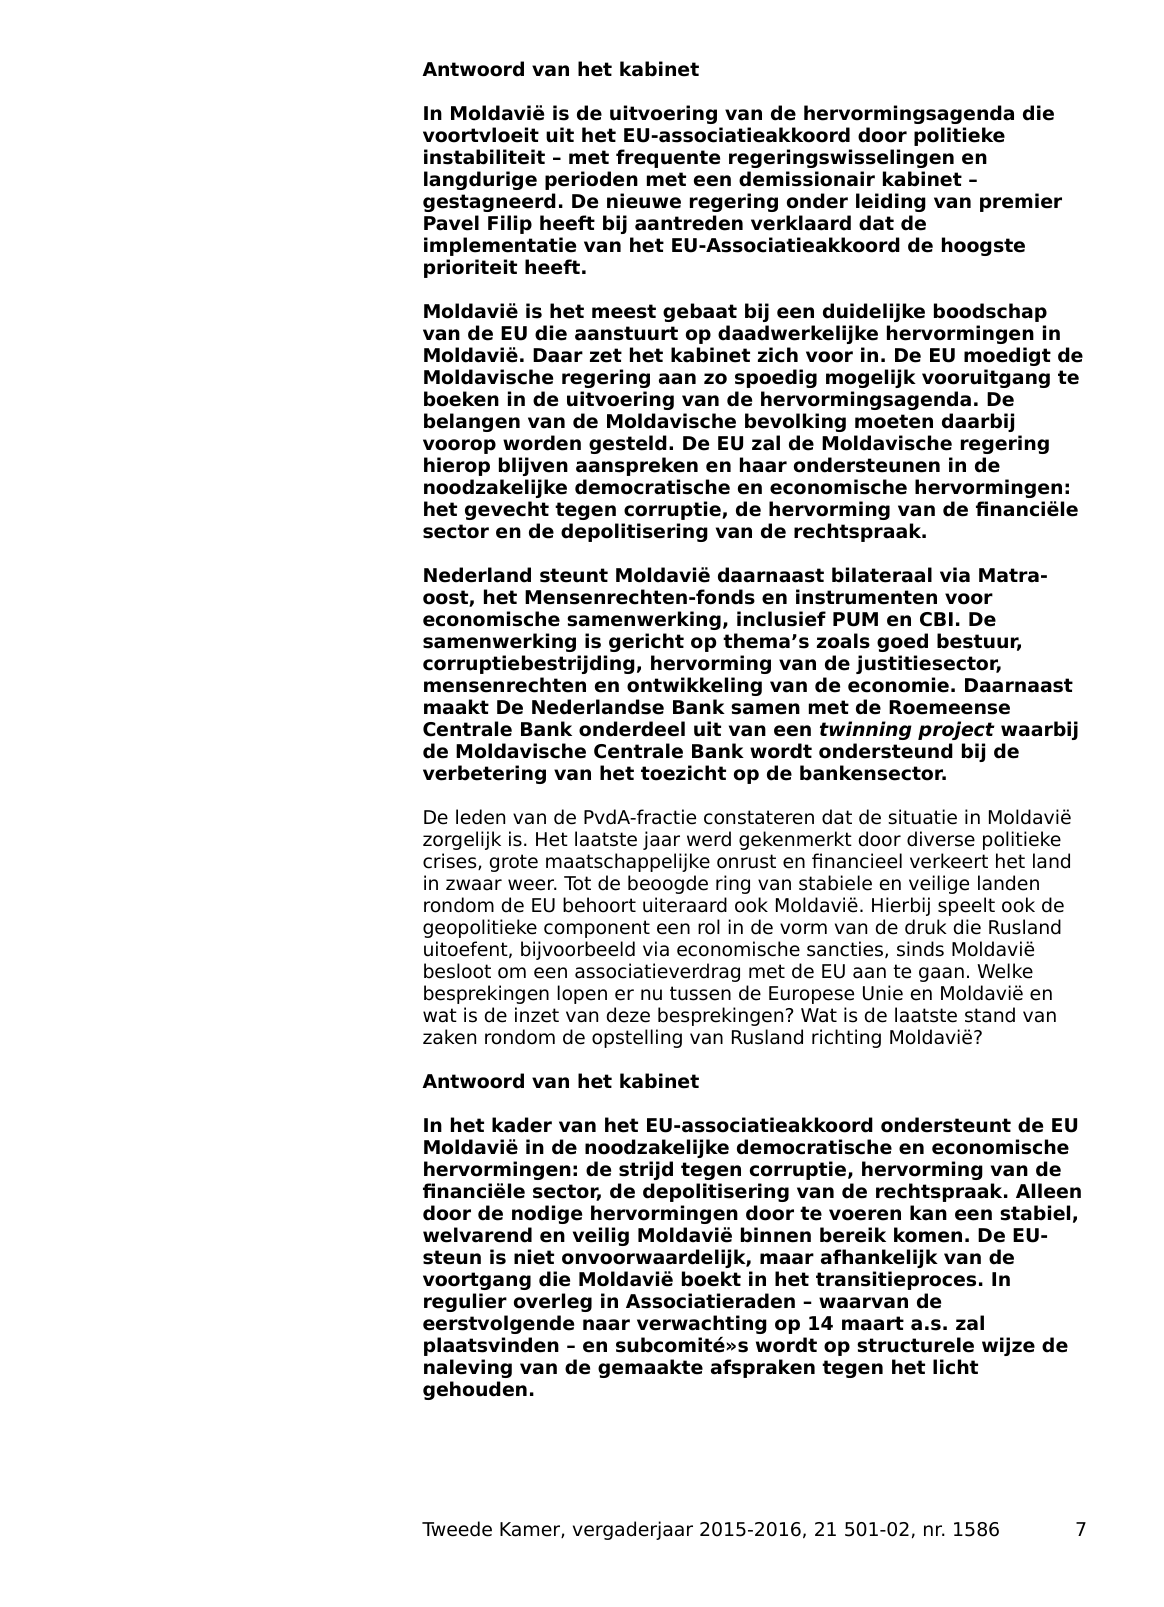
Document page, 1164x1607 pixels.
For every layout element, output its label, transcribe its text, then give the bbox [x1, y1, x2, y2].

text In het kader van het EU-associatieakkoord ondersteunt de EU Moldavië in de noodzakelijke democratische en economische hervormingen: de strijd tegen corruptie, hervorming van de financiële sector, de depolitisering van de rechtspraak. Alleen door de nodige hervormingen door te voeren kan een stabiel, welvarend en veilig Moldavië binnen bereik komen. De EU-steun is niet onvoorwaardelijk, maar afhankelijk van de voortgang die Moldavië boekt in het transitieproces. In regulier overleg in Associatieraden – waarvan de eerstvolgende naar verwachting op 14 maart a.s. zal plaatsvinden – en subcomité»s wordt op structurele wijze de naleving van de gemaakte afspraken tegen het licht gehouden. [422, 1115, 1087, 1401]
text In Moldavië is de uitvoering van de hervormingsagenda die voortvloeit uit het EU-associatieakkoord door politieke instabiliteit – met frequente regeringswisselingen en langdurige perioden met een demissionair kabinet – gestagneerd. De nieuwe regering onder leiding van premier Pavel Filip heeft bij aantreden verklaard dat de implementatie van het EU-Associatieakkoord de hoogste prioriteit heeft. [422, 103, 1087, 279]
text De leden van de PvdA-fractie constateren dat de situatie in Moldavië zorgelijk is. Het laatste jaar werd gekenmerkt door diverse politieke crises, grote maatschappelijke onrust en financieel verkeert het land in zwaar weer. Tot de beoogde ring van stabiele en veilige landen rondom de EU behoort uiteraard ook Moldavië. Hierbij speelt ook de geopolitieke component een rol in de vorm van de druk die Rusland uitoefent, bijvoorbeeld via economische sancties, sinds Moldavië besloot om een associatieverdrag met de EU aan te gaan. Welke besprekingen lopen er nu tussen de Europese Unie en Moldavië en wat is de inzet van deze besprekingen? Wat is de laatste stand van zaken rondom de opstelling van Rusland richting Moldavië? [422, 807, 1087, 1049]
subtitle Antwoord van het kabinet [422, 59, 1087, 81]
text Moldavië is het meest gebaat bij een duidelijke boodschap van de EU die aanstuurt op daadwerkelijke hervormingen in Moldavië. Daar zet het kabinet zich voor in. De EU moedigt de Moldavische regering aan zo spoedig mogelijk vooruitgang te boeken in de uitvoering van de hervormingsagenda. De belangen van de Moldavische bevolking moeten daarbij voorop worden gesteld. De EU zal de Moldavische regering hierop blijven aanspreken en haar ondersteunen in de noodzakelijke democratische en economische hervormingen: het gevecht tegen corruptie, de hervorming van de financiële sector en de depolitisering van de rechtspraak. [422, 301, 1087, 543]
text Nederland steunt Moldavië daarnaast bilateraal via Matra-oost, het Mensenrechten-fonds en instrumenten voor economische samenwerking, inclusief PUM en CBI. De samenwerking is gericht op thema’s zoals goed bestuur, corruptiebestrijding, hervorming van de justitiesector, mensenrechten en ontwikkeling van de economie. Daarnaast maakt De Nederlandse Bank samen met de Roemeense Centrale Bank onderdeel uit van een twinning project waarbij de Moldavische Centrale Bank wordt ondersteund bij de verbetering van het toezicht op de bankensector. [422, 565, 1087, 785]
subtitle Antwoord van het kabinet [422, 1071, 1087, 1093]
